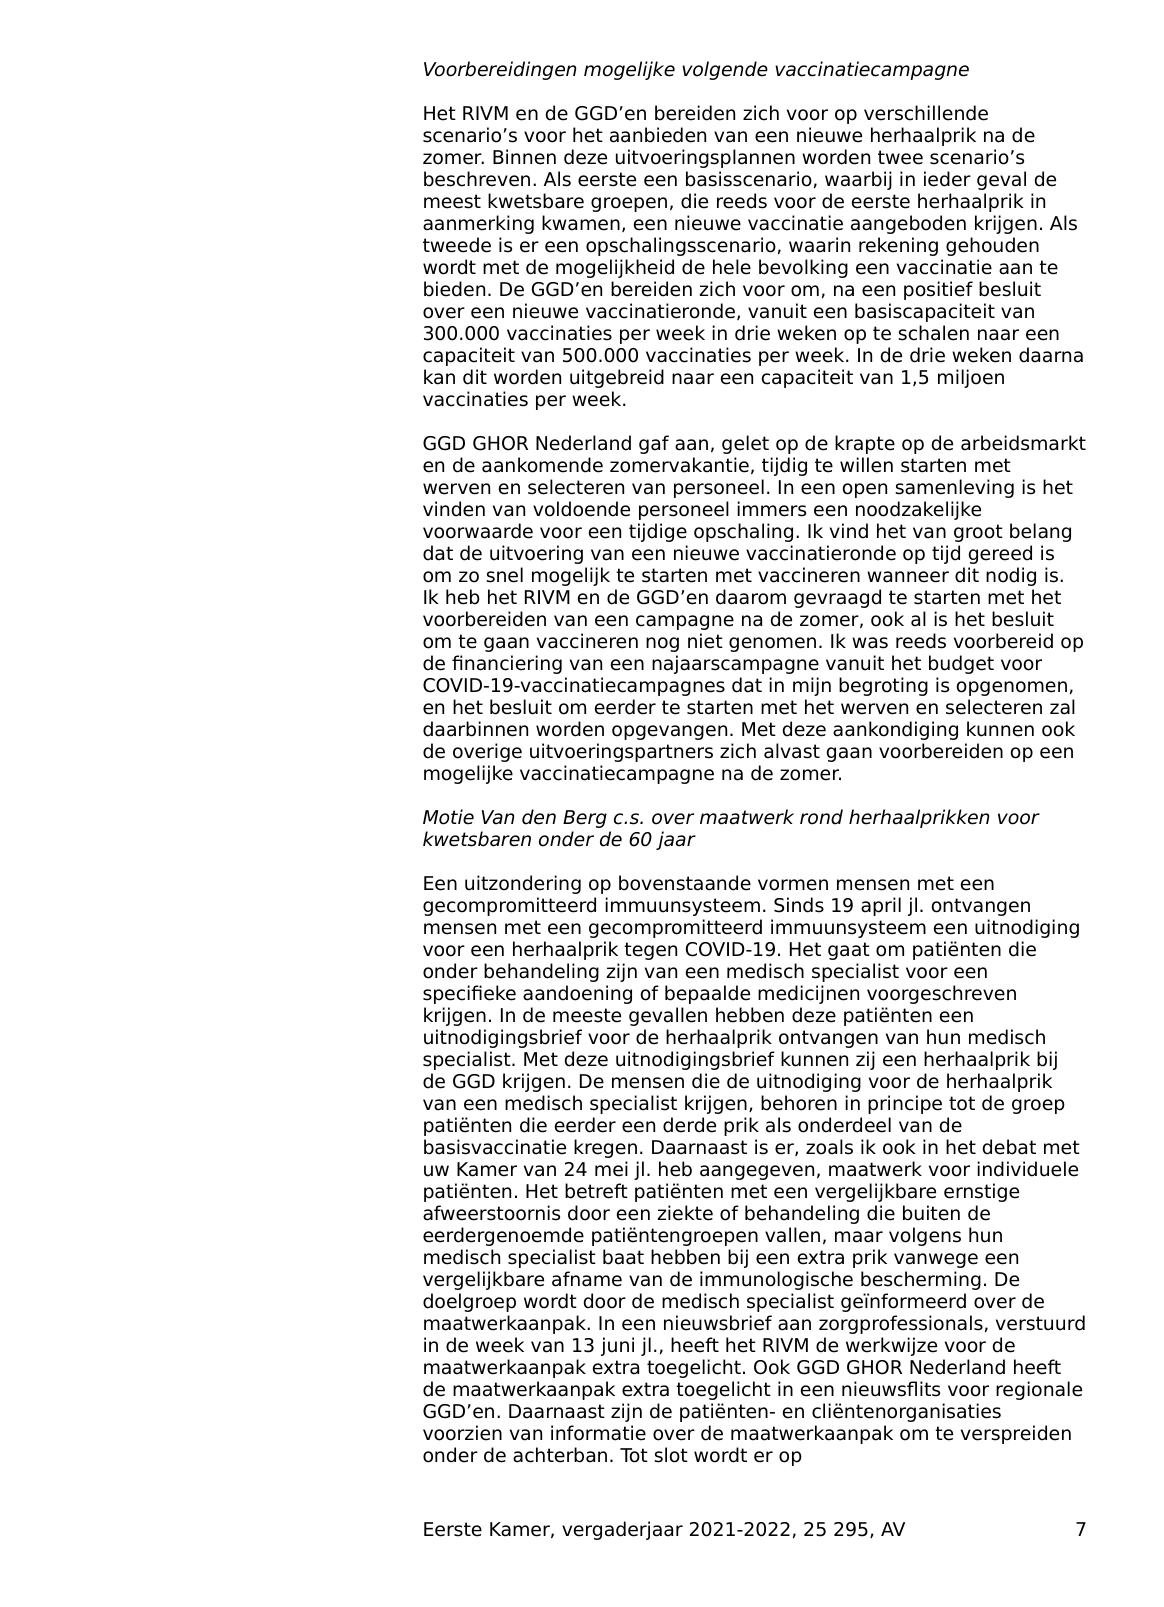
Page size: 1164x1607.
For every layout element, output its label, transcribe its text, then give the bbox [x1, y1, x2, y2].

text GGD GHOR Nederland gaf aan, gelet op de krapte op de arbeidsmarkt en de aankomende zomervakantie, tijdig te willen starten met werven en selecteren van personeel. In een open samenleving is het vinden van voldoende personeel immers een noodzakelijke voorwaarde voor een tijdige opschaling. Ik vind het van groot belang dat de uitvoering van een nieuwe vaccinatieronde op tijd gereed is om zo snel mogelijk te starten met vaccineren wanneer dit nodig is. Ik heb het RIVM en de GGD’en daarom gevraagd te starten met het voorbereiden van een campagne na de zomer, ook al is het besluit om te gaan vaccineren nog niet genomen. Ik was reeds voorbereid op de financiering van een najaarscampagne vanuit het budget voor COVID-19-vaccinatiecampagnes dat in mijn begroting is opgenomen, en het besluit om eerder te starten met het werven en selecteren zal daarbinnen worden opgevangen. Met deze aankondiging kunnen ook de overige uitvoeringspartners zich alvast gaan voorbereiden op een mogelijke vaccinatiecampagne na de zomer. [422, 433, 1087, 785]
subtitle Voorbereidingen mogelijke volgende vaccinatiecampagne [422, 59, 1087, 81]
subtitle Motie Van den Berg c.s. over maatwerk rond herhaalprikken voor kwetsbaren onder de 60 jaar [422, 807, 1087, 851]
text Een uitzondering op bovenstaande vormen mensen met een gecompromitteerd immuunsysteem. Sinds 19 april jl. ontvangen mensen met een gecompromitteerd immuunsysteem een uitnodiging voor een herhaalprik tegen COVID-19. Het gaat om patiënten die onder behandeling zijn van een medisch specialist voor een specifieke aandoening of bepaalde medicijnen voorgeschreven krijgen. In de meeste gevallen hebben deze patiënten een uitnodigingsbrief voor de herhaalprik ontvangen van hun medisch specialist. Met deze uitnodigingsbrief kunnen zij een herhaalprik bij de GGD krijgen. De mensen die de uitnodiging voor de herhaalprik van een medisch specialist krijgen, behoren in principe tot de groep patiënten die eerder een derde prik als onderdeel van de basisvaccinatie kregen. Daarnaast is er, zoals ik ook in het debat met uw Kamer van 24 mei jl. heb aangegeven, maatwerk voor individuele patiënten. Het betreft patiënten met een vergelijkbare ernstige afweerstoornis door een ziekte of behandeling die buiten de eerdergenoemde patiëntengroepen vallen, maar volgens hun medisch specialist baat hebben bij een extra prik vanwege een vergelijkbare afname van de immunologische bescherming. De doelgroep wordt door de medisch specialist geïnformeerd over de maatwerkaanpak. In een nieuwsbrief aan zorgprofessionals, verstuurd in de week van 13 juni jl., heeft het RIVM de werkwijze voor de maatwerkaanpak extra toegelicht. Ook GGD GHOR Nederland heeft de maatwerkaanpak extra toegelicht in een nieuwsflits voor regionale GGD’en. Daarnaast zijn de patiënten- en cliëntenorganisaties voorzien van informatie over de maatwerkaanpak om te verspreiden onder de achterban. Tot slot wordt er op [422, 873, 1087, 1467]
text Het RIVM en de GGD’en bereiden zich voor op verschillende scenario’s voor het aanbieden van een nieuwe herhaalprik na de zomer. Binnen deze uitvoeringsplannen worden twee scenario’s beschreven. Als eerste een basisscenario, waarbij in ieder geval de meest kwetsbare groepen, die reeds voor de eerste herhaalprik in aanmerking kwamen, een nieuwe vaccinatie aangeboden krijgen. Als tweede is er een opschalingsscenario, waarin rekening gehouden wordt met de mogelijkheid de hele bevolking een vaccinatie aan te bieden. De GGD’en bereiden zich voor om, na een positief besluit over een nieuwe vaccinatieronde, vanuit een basiscapaciteit van 300.000 vaccinaties per week in drie weken op te schalen naar een capaciteit van 500.000 vaccinaties per week. In de drie weken daarna kan dit worden uitgebreid naar een capaciteit van 1,5 miljoen vaccinaties per week. [422, 103, 1087, 411]
